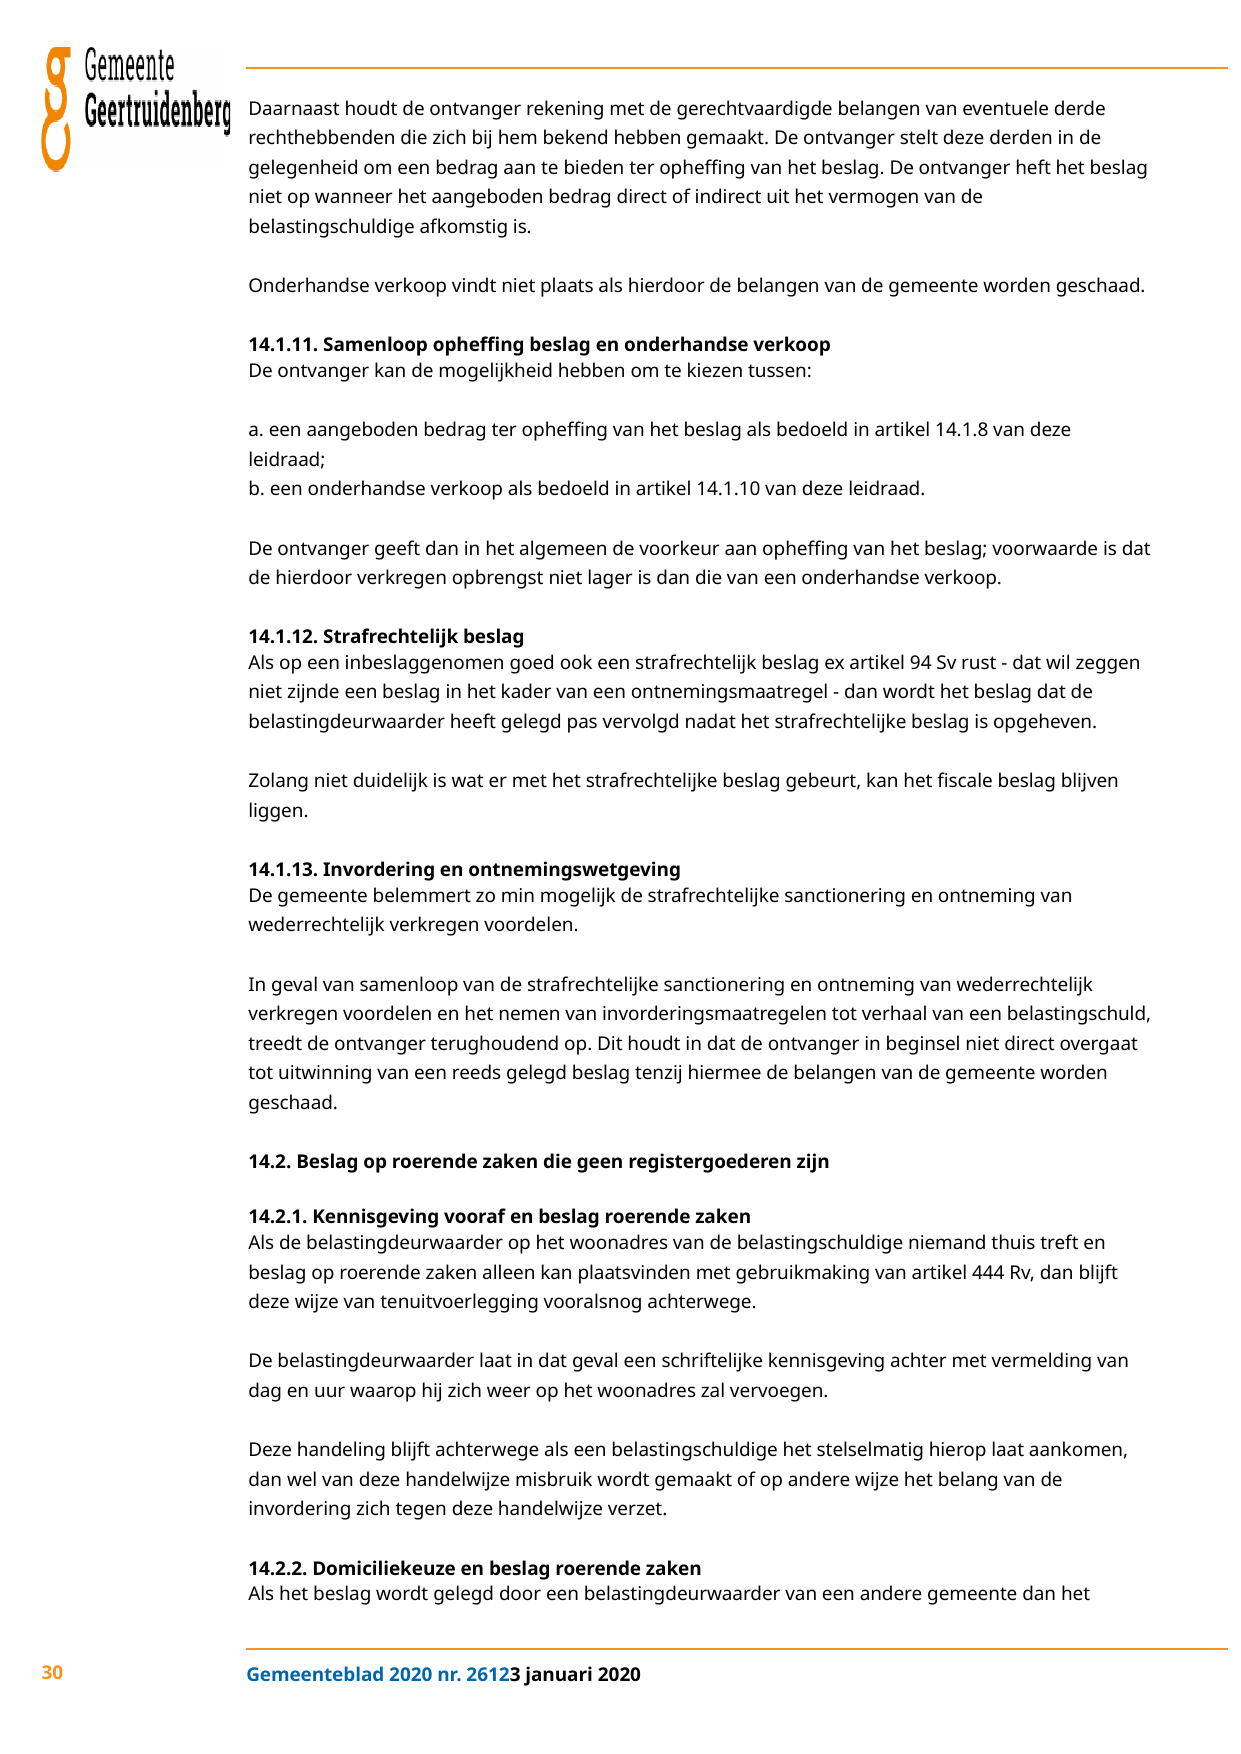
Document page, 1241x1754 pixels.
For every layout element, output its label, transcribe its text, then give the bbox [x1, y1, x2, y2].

text Als de belastingdeurwaarder op het woonadres van de belastingschuldige niemand thuis treft en beslag op roerende zaken alleen kan plaatsvinden met gebruikmaking van artikel 444 Rv, dan blijft deze wijze van tenuitvoerlegging vooralsnog achterwege. [248, 1229, 1152, 1314]
text Deze handeling blijft achterwege als een belastingschuldige het stelselmatig hierop laat aankomen, dan wel van deze handelwijze misbruik wordt gemaakt of op andere wijze het belang van de invordering zich tegen deze handelwijze verzet. [248, 1436, 1152, 1521]
text Daarnaast houdt de ontvanger rekening met de gerechtvaardigde belangen van eventuele derde rechthebbenden die zich bij hem bekend hebben gemaakt. De ontvanger stelt deze derden in de gelegenheid om een bedrag aan te bieden ter opheffing van het beslag. De ontvanger heft het beslag niet op wanneer het aangeboden bedrag direct of indirect uit het vermogen van de belastingschuldige afkomstig is. [248, 95, 1152, 239]
picture [41, 47, 231, 172]
text b. een onderhandse verkoop als bedoeld in artikel 14.1.10 van deze leidraad. [248, 476, 1152, 501]
text De ontvanger geeft dan in het algemeen de voorkeur aan opheffing van het beslag; voorwaarde is dat de hierdoor verkregen opbrengst niet lager is dan die van een onderhandse verkoop. [248, 535, 1152, 590]
text Zolang niet duidelijk is wat er met het strafrechtelijke beslag gebeurt, kan het fiscale beslag blijven liggen. [248, 767, 1152, 823]
text In geval van samenloop van de strafrechtelijke sanctionering en ontneming van wederrechtelijk verkregen voordelen en het nemen van invorderingsmaatregelen tot verhaal van een belastingschuld, treedt de ontvanger terughoudend op. Dit houdt in dat de ontvanger in beginsel niet direct overgaat tot uitwinning van een reeds gelegd beslag tenzij hiermee de belangen van de gemeente worden geschaad. [248, 971, 1152, 1115]
text 14.2.1. Kennisgeving vooraf en beslag roerende zaken [248, 1203, 1152, 1229]
text 14.1.11. Samenloop opheffing beslag en onderhandse verkoop [248, 331, 1152, 357]
text Als op een inbeslaggenomen goed ook een strafrechtelijk beslag ex artikel 94 Sv rust - dat wil zeggen niet zijnde een beslag in het kader van een ontnemingsmaatregel - dan wordt het beslag dat de belastingdeurwaarder heeft gelegd pas vervolgd nadat het strafrechtelijke beslag is opgeheven. [248, 649, 1152, 734]
text a. een aangeboden bedrag ter opheffing van het beslag als bedoeld in artikel 14.1.8 van deze leidraad; [248, 416, 1152, 472]
text 14.2. Beslag op roerende zaken die geen registergoederen zijn [248, 1148, 1152, 1174]
text 14.1.13. Invordering en ontnemingswetgeving [248, 856, 1152, 882]
text De belastingdeurwaarder laat in dat geval een schriftelijke kennisgeving achter met vermelding van dag en uur waarop hij zich weer op het woonadres zal vervoegen. [248, 1348, 1152, 1403]
text 14.1.12. Strafrechtelijk beslag [248, 623, 1152, 649]
text 14.2.2. Domiciliekeuze en beslag roerende zaken [248, 1555, 1152, 1580]
text Onderhandse verkoop vindt niet plaats als hierdoor de belangen van de gemeente worden geschaad. [248, 272, 1152, 298]
text Als het beslag wordt gelegd door een belastingdeurwaarder van een andere gemeente dan het [248, 1580, 1152, 1606]
text De ontvanger kan de mogelijkheid hebben om te kiezen tussen: [248, 357, 1152, 383]
text De gemeente belemmert zo min mogelijk de strafrechtelijke sanctionering en ontneming van wederrechtelijk verkregen voordelen. [248, 882, 1152, 937]
